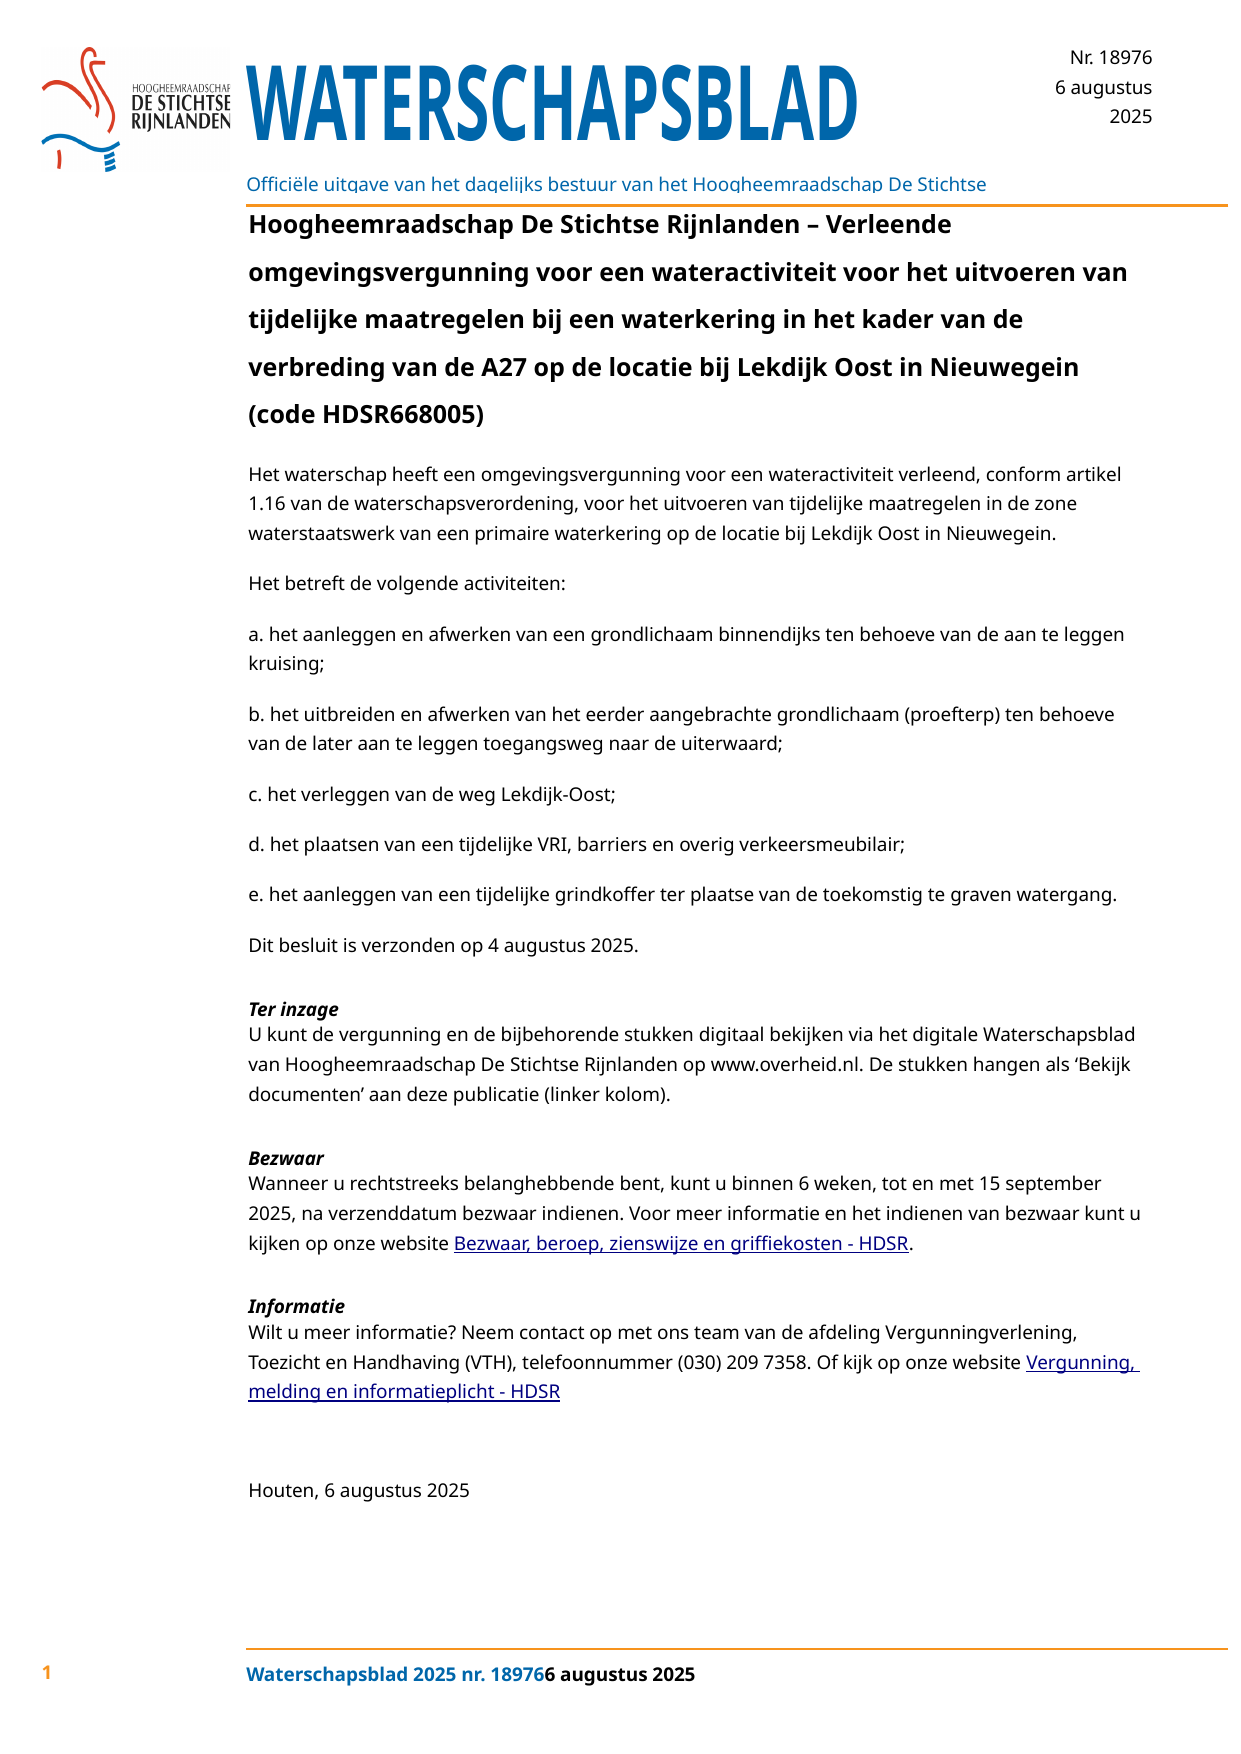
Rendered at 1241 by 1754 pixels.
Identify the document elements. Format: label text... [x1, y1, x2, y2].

text b. het uitbreiden en afwerken van het eerder aangebrachte grondlichaam (proefterp) ten behoeve van de later aan te leggen toegangsweg naar de uiterwaard; [248, 701, 1152, 756]
text e. het aanleggen van een tijdelijke grindkoffer ter plaatse van de toekomstig te graven watergang. [248, 882, 1152, 907]
text Het betreft de volgende activiteiten: [248, 570, 1152, 596]
text Informatie [248, 1294, 1152, 1319]
text c. het verleggen van de weg Lekdijk-Oost; [248, 781, 1152, 806]
text Wilt u meer informatie? Neem contact op met ons team van de afdeling Vergunningverlening, Toezicht en Handhaving (VTH), telefoonnummer (030) 209 7358. Of kijk op onze website Vergunning, melding en informatieplicht - HDSR [248, 1319, 1152, 1404]
text Houten, 6 augustus 2025 [248, 1477, 1152, 1502]
text Dit besluit is verzonden op 4 augustus 2025. [248, 932, 1152, 958]
text a. het aanleggen en afwerken van een grondlichaam binnendijks ten behoeve van de aan te leggen kruising; [248, 621, 1152, 676]
text Wanneer u rechtstreeks belanghebbende bent, kunt u binnen 6 weken, tot en met 15 september 2025, na verzenddatum bezwaar indienen. Voor meer informatie en het indienen van bezwaar kunt u kijken op onze website Bezwaar, beroep, zienswijze en griffiekosten - HDSR. [248, 1171, 1152, 1255]
text Bezwaar [248, 1145, 1152, 1171]
picture [41, 47, 231, 172]
text Hoogheemraadschap De Stichtse Rijnlanden – Verleende omgevingsvergunning voor een wateractiviteit voor het uitvoeren van tijdelijke maatregelen bij een waterkering in het kader van de verbreding van de A27 op de locatie bij Lekdijk Oost in Nieuwegein (code HDSR668005) [248, 207, 1152, 431]
text d. het plaatsen van een tijdelijke VRI, barriers en overig verkeersmeubilair; [248, 831, 1152, 857]
text Ter inzage [248, 996, 1152, 1022]
text U kunt de vergunning en de bijbehorende stukken digitaal bekijken via het digitale Waterschapsblad van Hoogheemraadschap De Stichtse Rijnlanden op www.overheid.nl. De stukken hangen als ‘Bekijk documenten’ aan deze publicatie (linker kolom). [248, 1022, 1152, 1107]
text Het waterschap heeft een omgevingsvergunning voor een wateractiviteit verleend, conform artikel 1.16 van de waterschapsverordening, voor het uitvoeren van tijdelijke maatregelen in de zone waterstaatswerk van een primaire waterkering op de locatie bij Lekdijk Oost in Nieuwegein. [248, 461, 1152, 546]
